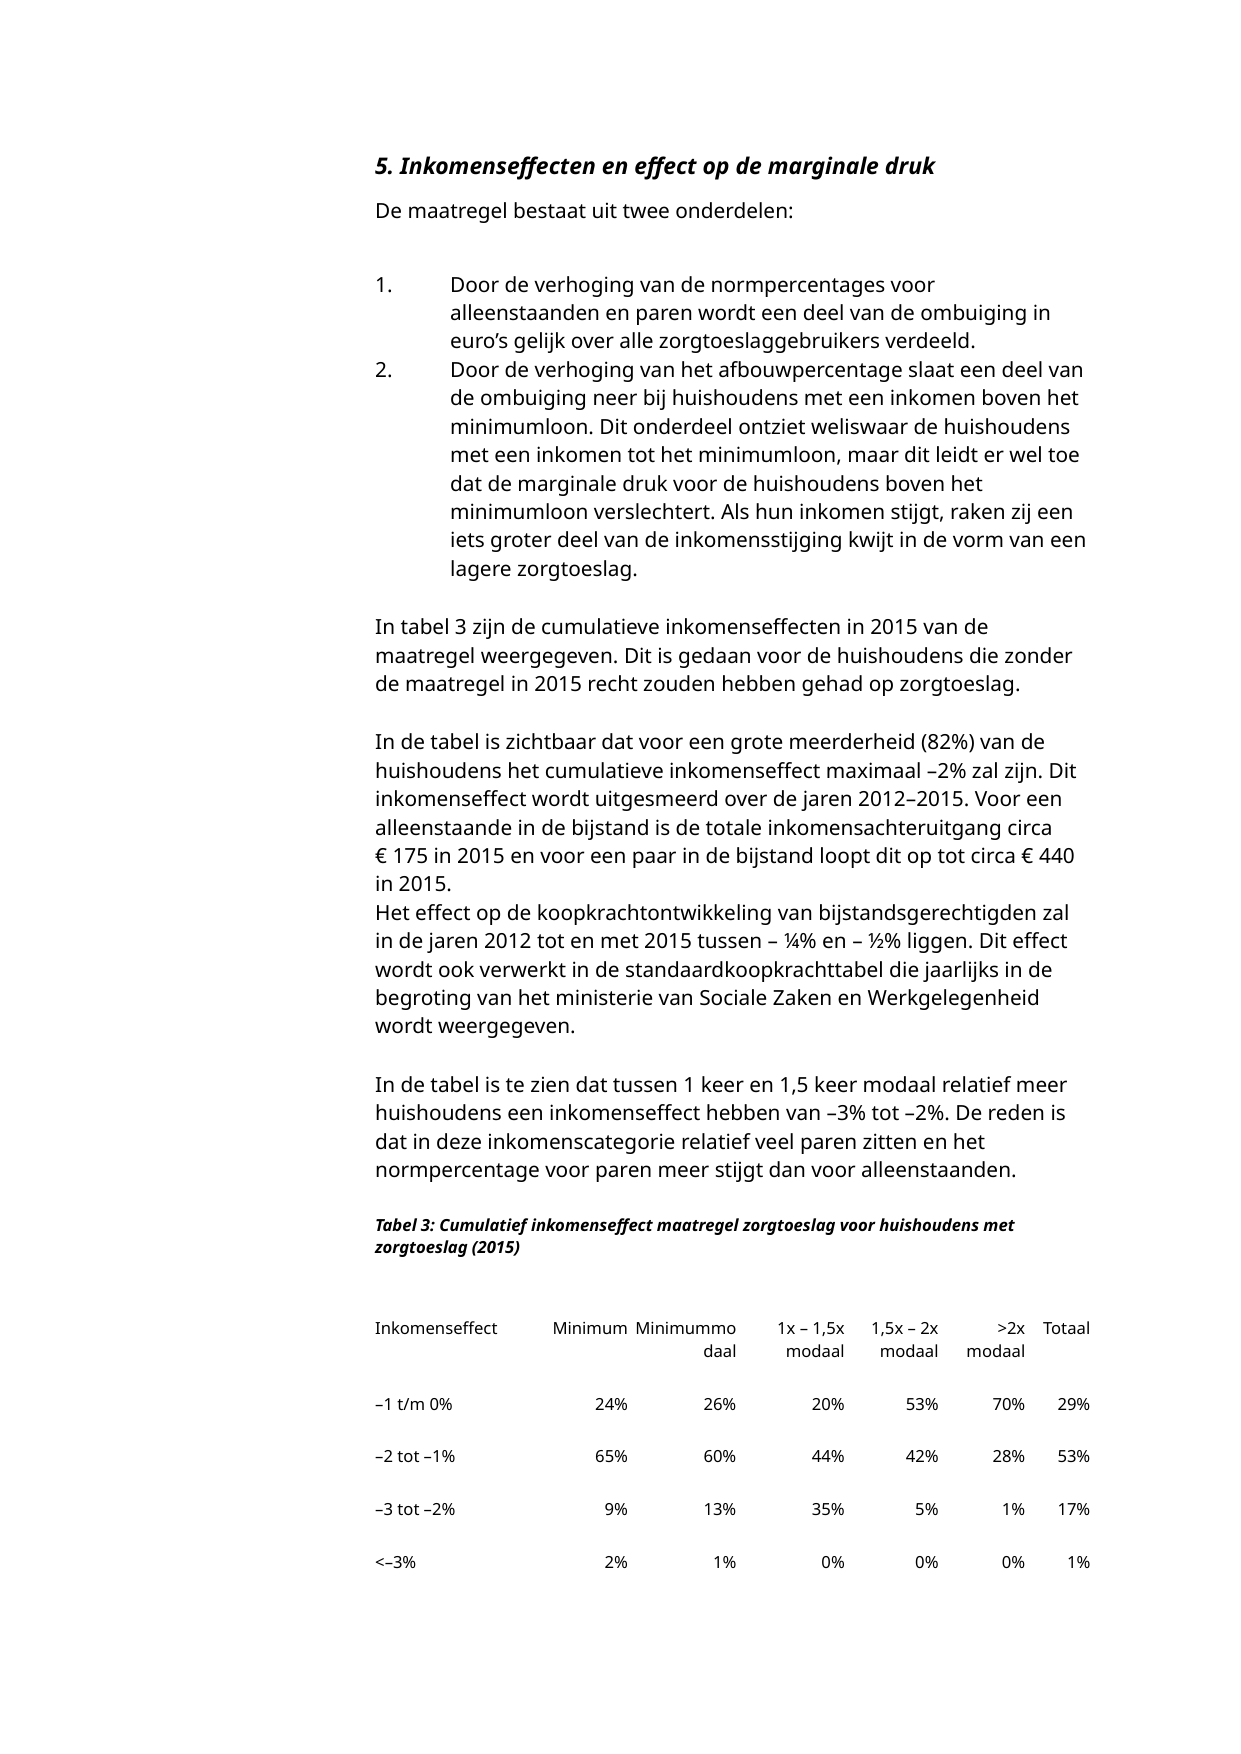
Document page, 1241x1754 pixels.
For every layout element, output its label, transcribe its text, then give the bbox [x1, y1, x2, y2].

table_header Totaal [1025, 1317, 1090, 1392]
table_cell –1 t/m 0% [375, 1392, 512, 1445]
table_cell 53% [1025, 1445, 1090, 1497]
table_header Inkomenseffect [375, 1317, 512, 1392]
text In tabel 3 zijn de cumulatieve inkomenseffecten in 2015 van de maatregel weergegeven. Dit is gedaan voor de huishoudens die zonder de maatregel in 2015 recht zouden hebben gehad op zorgtoeslag. [375, 612, 1090, 698]
table_cell 44% [736, 1445, 844, 1497]
table_cell 24% [512, 1392, 628, 1445]
text De maatregel bestaat uit twee onderdelen: [375, 196, 1090, 225]
table_header >2x modaal [938, 1317, 1025, 1392]
table_cell 5% [845, 1498, 938, 1550]
table_cell –2 tot –1% [375, 1445, 512, 1497]
text In de tabel is zichtbaar dat voor een grote meerderheid (82%) van de huishoudens het cumulatieve inkomenseffect maximaal –2% zal zijn. Dit inkomenseffect wordt uitgesmeerd over de jaren 2012–2015. Voor een alleenstaande in de bijstand is de totale inkomensachteruitgang circa € 175 in 2015 en voor een paar in de bijstand loopt dit op tot circa € 440 in 2015. [375, 727, 1090, 898]
text In de tabel is te zien dat tussen 1 keer en 1,5 keer modaal relatief meer huishoudens een inkomenseffect hebben van –3% tot –2%. De reden is dat in deze inkomenscategorie relatief veel paren zitten en het normpercentage voor paren meer stijgt dan voor alleenstaanden. [375, 1070, 1090, 1184]
table_cell 17% [1025, 1498, 1090, 1550]
list Door de verhoging van de normpercentages voor alleenstaanden en paren wordt een deel van de ombuiging in euro’s gelijk over alle zorgtoeslaggebruikers verdeeld. [375, 270, 1090, 355]
table_header 1,5x – 2x modaal [845, 1317, 938, 1392]
table_cell 0% [736, 1550, 844, 1603]
table_header Minimum [512, 1317, 628, 1392]
table_cell 29% [1025, 1392, 1090, 1445]
table_cell –3 tot –2% [375, 1498, 512, 1550]
table_cell 26% [628, 1392, 736, 1445]
table_cell 1% [938, 1498, 1025, 1550]
table_header Minimummodaal [628, 1317, 736, 1392]
table_cell 1% [628, 1550, 736, 1603]
table_header 1x – 1,5x modaal [736, 1317, 844, 1392]
table_cell 70% [938, 1392, 1025, 1445]
table_cell 1% [1025, 1550, 1090, 1603]
table_cell 35% [736, 1498, 844, 1550]
table_cell 20% [736, 1392, 844, 1445]
table_cell 13% [628, 1498, 736, 1550]
table_cell 60% [628, 1445, 736, 1497]
table_cell 42% [845, 1445, 938, 1497]
table_cell <–3% [375, 1550, 512, 1603]
table_cell 65% [512, 1445, 628, 1497]
table_cell 0% [845, 1550, 938, 1603]
text Tabel 3: Cumulatief inkomenseffect maatregel zorgtoeslag voor huishoudens met zorgtoeslag (2015) [375, 1213, 1090, 1259]
table_cell 53% [845, 1392, 938, 1445]
list Door de verhoging van het afbouwpercentage slaat een deel van de ombuiging neer bij huishoudens met een inkomen boven het minimumloon. Dit onderdeel ontziet weliswaar de huishoudens met een inkomen tot het minimumloon, maar dit leidt er wel toe dat de marginale druk voor de huishoudens boven het minimumloon verslechtert. Als hun inkomen stijgt, raken zij een iets groter deel van de inkomensstijging kwijt in de vorm van een lagere zorgtoeslag. [375, 355, 1090, 582]
table_cell 28% [938, 1445, 1025, 1497]
table_cell 9% [512, 1498, 628, 1550]
subtitle 5. Inkomenseffecten en effect op de marginale druk [375, 150, 1090, 181]
text Het effect op de koopkrachtontwikkeling van bijstandsgerechtigden zal in de jaren 2012 tot en met 2015 tussen – ¼% en – ½% liggen. Dit effect wordt ook verwerkt in de standaardkoopkrachttabel die jaarlijks in de begroting van het ministerie van Sociale Zaken en Werkgelegenheid wordt weergegeven. [375, 898, 1090, 1040]
table_cell 2% [512, 1550, 628, 1603]
table_cell 0% [938, 1550, 1025, 1603]
